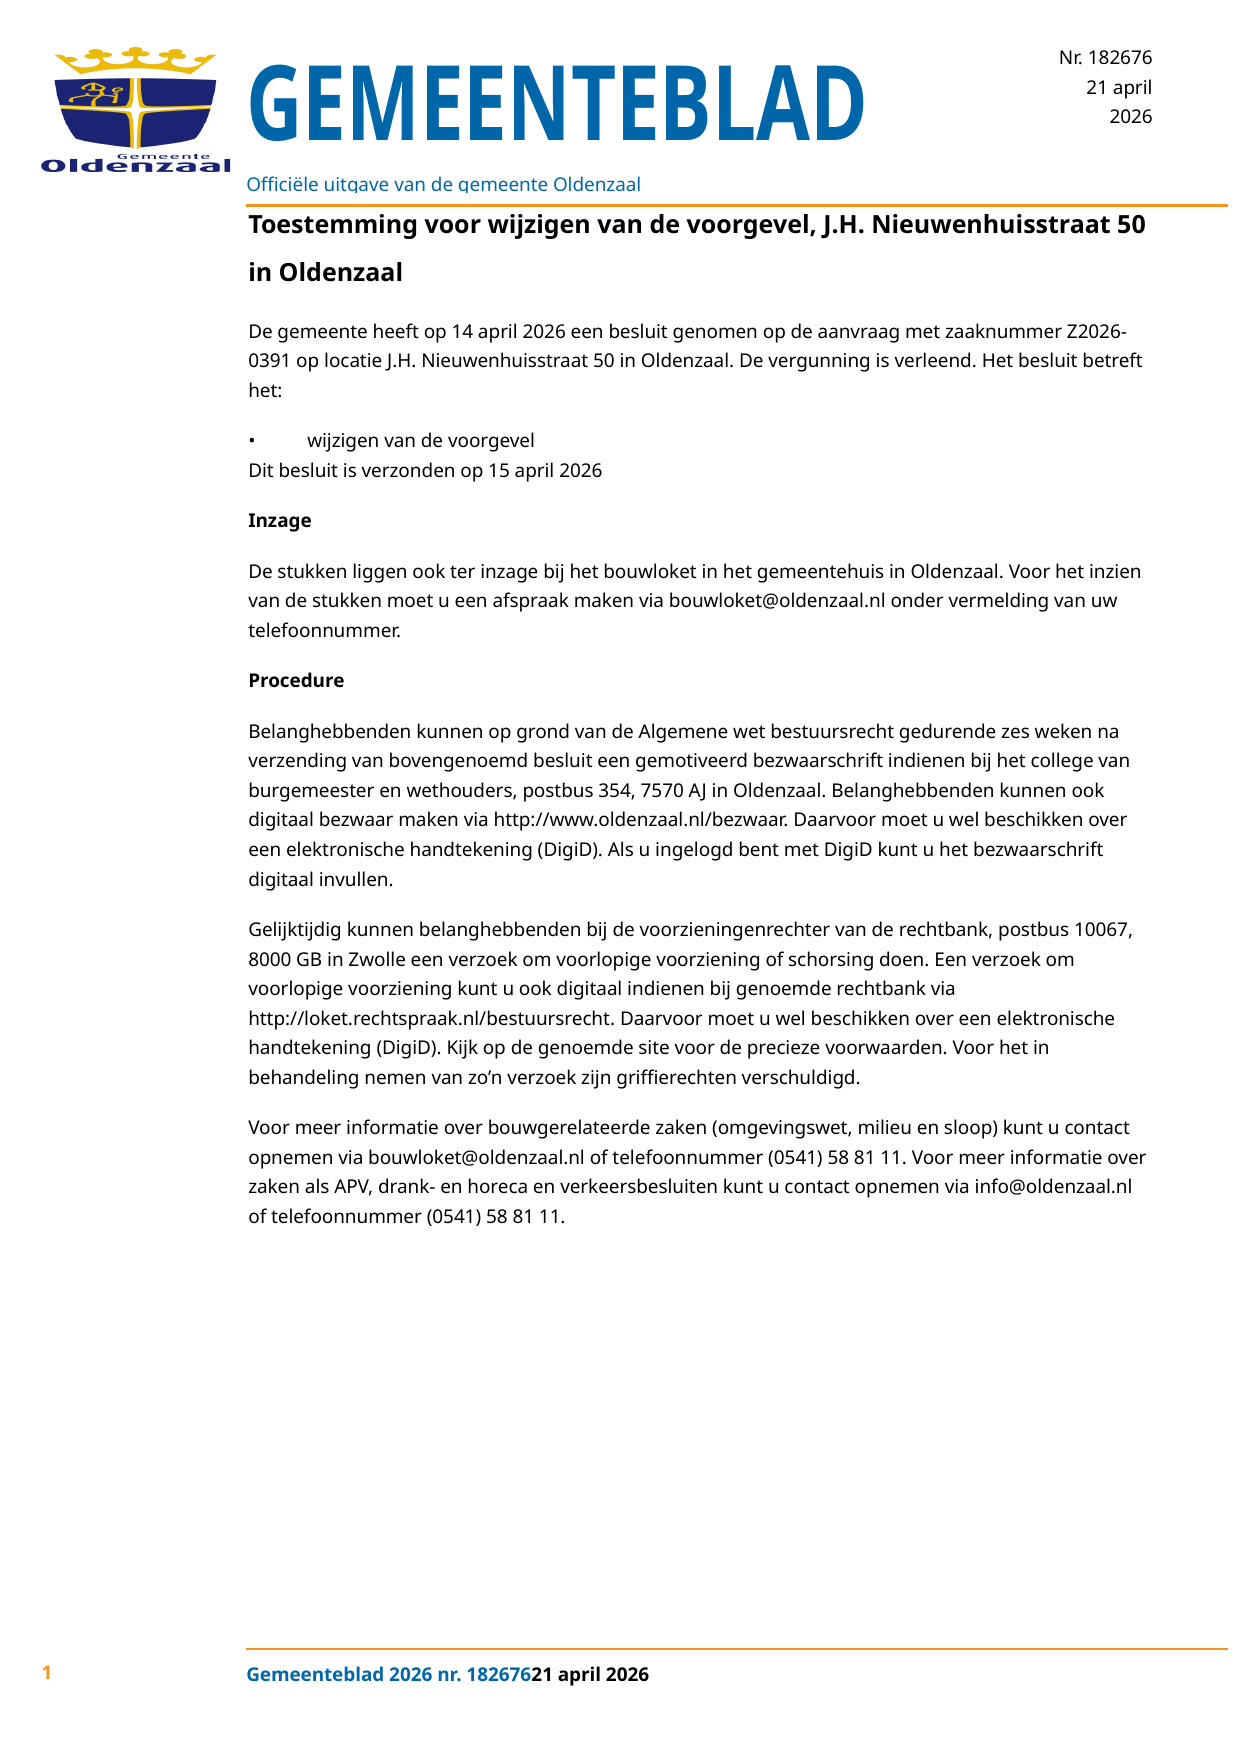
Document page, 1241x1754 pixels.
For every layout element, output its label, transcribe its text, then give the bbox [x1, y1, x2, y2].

text Belanghebbenden kunnen op grond van de Algemene wet bestuursrecht gedurende zes weken na verzending van bovengenoemd besluit een gemotiveerd bezwaarschrift indienen bij het college van burgemeester en wethouders, postbus 354, 7570 AJ in Oldenzaal. Belanghebbenden kunnen ook digitaal bezwaar maken via http://www.oldenzaal.nl/bezwaar. Daarvoor moet u wel beschikken over een elektronische handtekening (DigiD). Als u ingelogd bent met DigiD kunt u het bezwaarschrift digitaal invullen. [248, 718, 1152, 892]
picture [41, 47, 231, 172]
text De stukken liggen ook ter inzage bij het bouwloket in het gemeentehuis in Oldenzaal. Voor het inzien van de stukken moet u een afspraak maken via bouwloket@oldenzaal.nl onder vermelding van uw telefoonnummer. [248, 558, 1152, 643]
text Procedure [248, 667, 1152, 693]
text Gelijktijdig kunnen belanghebbenden bij de voorzieningenrechter van de rechtbank, postbus 10067, 8000 GB in Zwolle een verzoek om voorlopige voorziening of schorsing doen. Een verzoek om voorlopige voorziening kunt u ook digitaal indienen bij genoemde rechtbank via http://loket.rechtspraak.nl/bestuursrecht. Daarvoor moet u wel beschikken over een elektronische handtekening (DigiD). Kijk op de genoemde site voor de precieze voorwaarden. Voor het in behandeling nemen van zo’n verzoek zijn griffierechten verschuldigd. [248, 916, 1152, 1090]
text De gemeente heeft op 14 april 2026 een besluit genomen op de aanvraag met zaaknummer Z2026-0391 op locatie J.H. Nieuwenhuisstraat 50 in Oldenzaal. De vergunning is verleend. Het besluit betreft het: [248, 318, 1152, 403]
text Dit besluit is verzonden op 15 april 2026 [248, 457, 1152, 483]
text Inzage [248, 507, 1152, 533]
text Toestemming voor wijzigen van de voorgevel, J.H. Nieuwenhuisstraat 50 in Oldenzaal [248, 207, 1152, 288]
text Voor meer informatie over bouwgerelateerde zaken (omgevingswet, milieu en sloop) kunt u contact opnemen via bouwloket@oldenzaal.nl of telefoonnummer (0541) 58 81 11. Voor meer informatie over zaken als APV, drank- en horeca en verkeersbesluiten kunt u contact opnemen via info@oldenzaal.nl of telefoonnummer (0541) 58 81 11. [248, 1114, 1152, 1229]
list wijzigen van de voorgevel [248, 427, 1152, 453]
